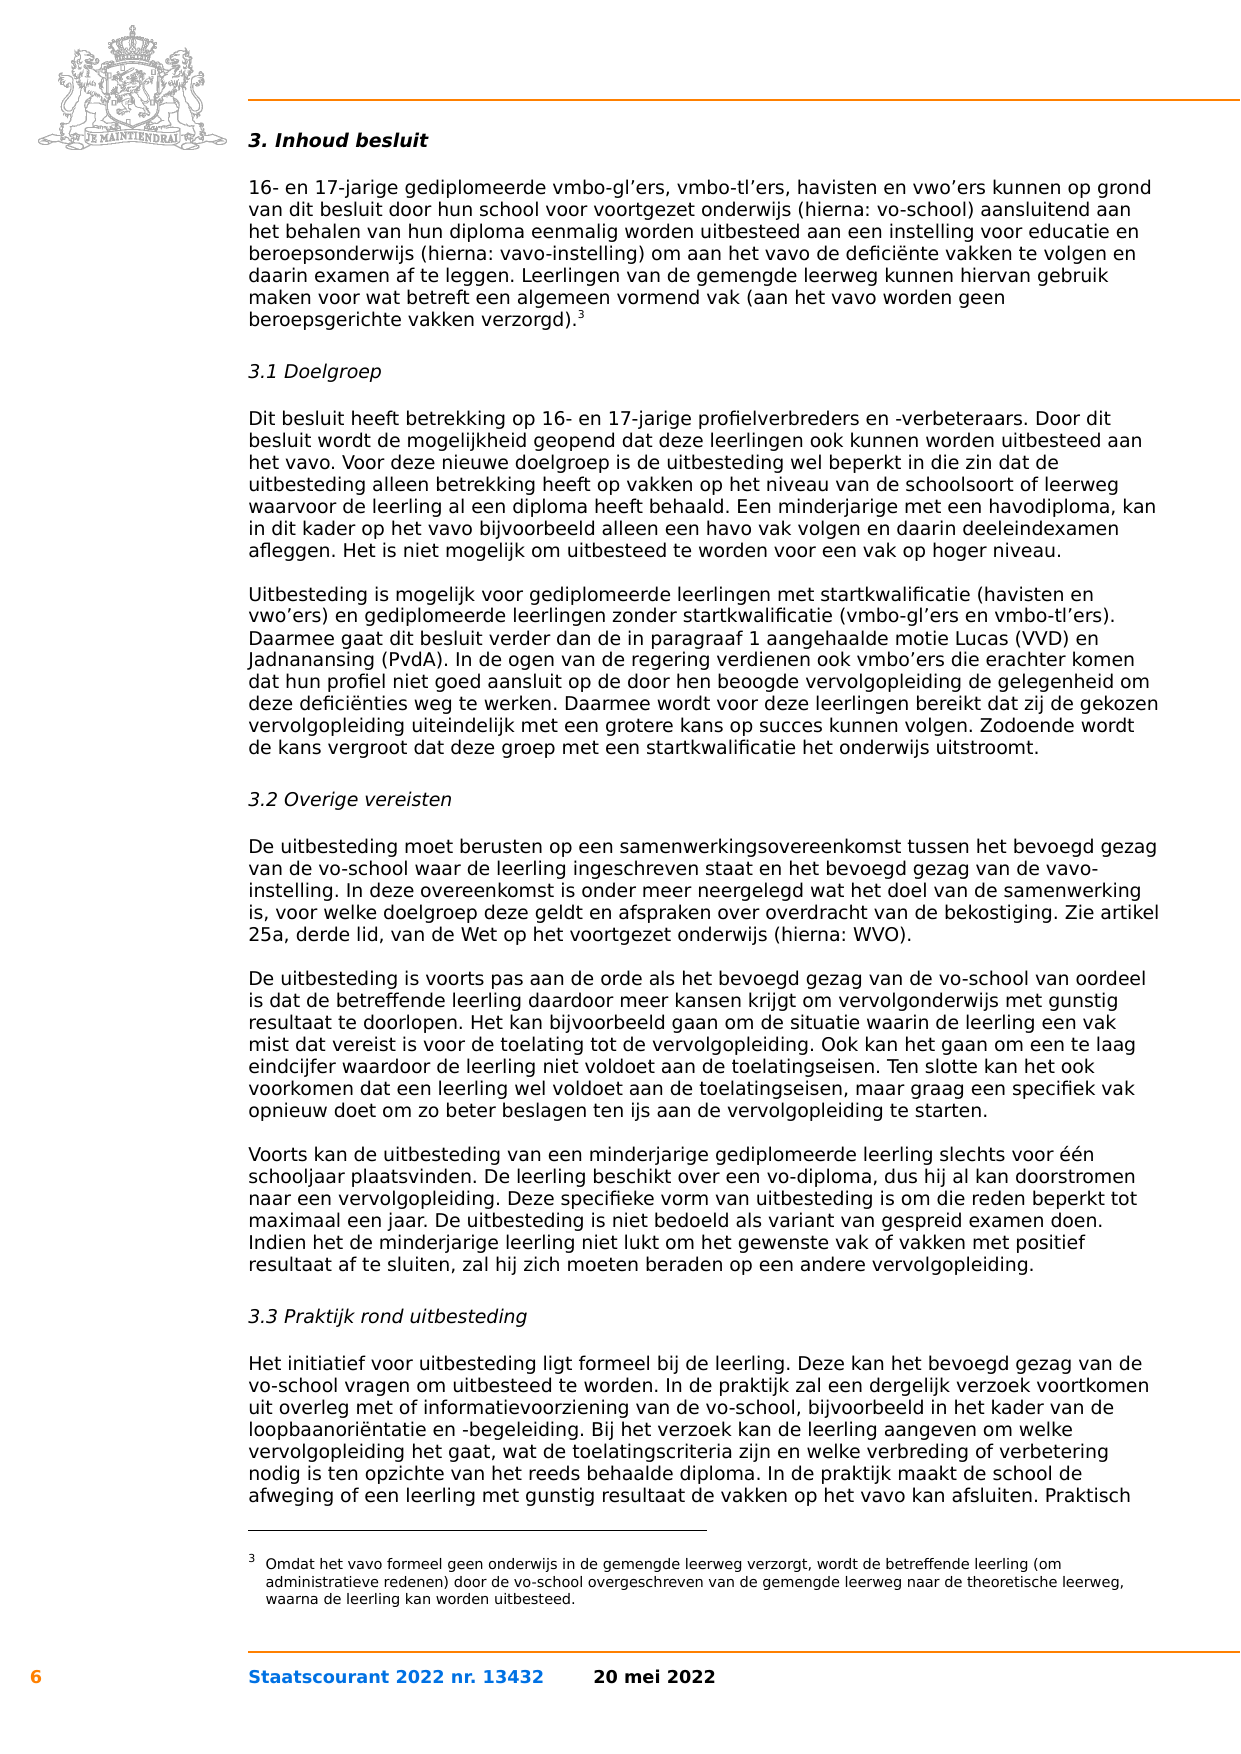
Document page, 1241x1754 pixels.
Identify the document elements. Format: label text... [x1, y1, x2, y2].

text Voorts kan de uitbesteding van een minderjarige gediplomeerde leerling slechts voor één schooljaar plaatsvinden. De leerling beschikt over een vo-diploma, dus hij al kan doorstromen naar een vervolgopleiding. Deze specifieke vorm van uitbesteding is om die reden beperkt tot maximaal een jaar. De uitbesteding is niet bedoeld als variant van gespreid examen doen. Indien het de minderjarige leerling niet lukt om het gewenste vak of vakken met positief resultaat af te sluiten, zal hij zich moeten beraden op een andere vervolgopleiding. [248, 1144, 1163, 1276]
text 16- en 17-jarige gediplomeerde vmbo-gl’ers, vmbo-tl’ers, havisten en vwo’ers kunnen op grond van dit besluit door hun school voor voortgezet onderwijs (hierna: vo-school) aansluitend aan het behalen van hun diploma eenmalig worden uitbesteed aan een instelling voor educatie en beroepsonderwijs (hierna: vavo-instelling) om aan het vavo de deficiënte vakken te volgen en daarin examen af te leggen. Leerlingen van de gemengde leerweg kunnen hiervan gebruik maken voor wat betreft een algemeen vormend vak (aan het vavo worden geen beroepsgerichte vakken verzorgd). [248, 177, 1163, 331]
subtitle 3. Inhoud besluit [248, 130, 1163, 152]
text De uitbesteding is voorts pas aan de orde als het bevoegd gezag van de vo-school van oordeel is dat de betreffende leerling daardoor meer kansen krijgt om vervolgonderwijs met gunstig resultaat te doorlopen. Het kan bijvoorbeeld gaan om de situatie waarin de leerling een vak mist dat vereist is voor de toelating tot de vervolgopleiding. Ook kan het gaan om een te laag eindcijfer waardoor de leerling niet voldoet aan de toelatingseisen. Ten slotte kan het ook voorkomen dat een leerling wel voldoet aan de toelatingseisen, maar graag een specifiek vak opnieuw doet om zo beter beslagen ten ijs aan de vervolgopleiding te starten. [248, 968, 1163, 1122]
text Dit besluit heeft betrekking op 16- en 17-jarige profielverbreders en -verbeteraars. Door dit besluit wordt de mogelijkheid geopend dat deze leerlingen ook kunnen worden uitbesteed aan het vavo. Voor deze nieuwe doelgroep is de uitbesteding wel beperkt in die zin dat de uitbesteding alleen betrekking heeft op vakken op het niveau van de schoolsoort of leerweg waarvoor de leerling al een diploma heeft behaald. Een minderjarige met een havodiploma, kan in dit kader op het vavo bijvoorbeeld alleen een havo vak volgen en daarin deeleindexamen afleggen. Het is niet mogelijk om uitbesteed te worden voor een vak op hoger niveau. [248, 408, 1163, 562]
text De uitbesteding moet berusten op een samenwerkingsovereenkomst tussen het bevoegd gezag van de vo-school waar de leerling ingeschreven staat en het bevoegd gezag van de vavo-instelling. In deze overeenkomst is onder meer neergelegd wat het doel van de samenwerking is, voor welke doelgroep deze geldt en afspraken over overdracht van de bekostiging. Zie artikel 25a, derde lid, van de Wet op het voortgezet onderwijs (hierna: WVO). [248, 836, 1163, 946]
text Uitbesteding is mogelijk voor gediplomeerde leerlingen met startkwalificatie (havisten en vwo’ers) en gediplomeerde leerlingen zonder startkwalificatie (vmbo-gl’ers en vmbo-tl’ers). Daarmee gaat dit besluit verder dan de in paragraaf 1 aangehaalde motie Lucas (VVD) en Jadnanansing (PvdA). In de ogen van de regering verdienen ook vmbo’ers die erachter komen dat hun profiel niet goed aansluit op de door hen beoogde vervolgopleiding de gelegenheid om deze deficiënties weg te werken. Daarmee wordt voor deze leerlingen bereikt dat zij de gekozen vervolgopleiding uiteindelijk met een grotere kans op succes kunnen volgen. Zodoende wordt de kans vergroot dat deze groep met een startkwalificatie het onderwijs uitstroomt. [248, 583, 1163, 759]
subtitle 3.3 Praktijk rond uitbesteding [248, 1306, 1163, 1328]
text Het initiatief voor uitbesteding ligt formeel bij de leerling. Deze kan het bevoegd gezag van de vo-school vragen om uitbesteed te worden. In de praktijk zal een dergelijk verzoek voortkomen uit overleg met of informatievoorziening van de vo-school, bijvoorbeeld in het kader van de loopbaanoriëntatie en -begeleiding. Bij het verzoek kan de leerling aangeven om welke vervolgopleiding het gaat, wat de toelatingscriteria zijn en welke verbreding of verbetering nodig is ten opzichte van het reeds behaalde diploma. In de praktijk maakt de school de afweging of een leerling met gunstig resultaat de vakken op het vavo kan afsluiten. Praktisch [248, 1353, 1163, 1506]
picture [38, 25, 227, 150]
subtitle 3.1 Doelgroep [248, 361, 1163, 383]
subtitle 3.2 Overige vereisten [248, 789, 1163, 811]
text Omdat het vavo formeel geen onderwijs in de gemengde leerweg verzorgt, wordt de betreffende leerling (om administratieve redenen) door de vo-school overgeschreven van de gemengde leerweg naar de theoretische leerweg, waarna de leerling kan worden uitbesteed. [248, 1552, 1163, 1608]
